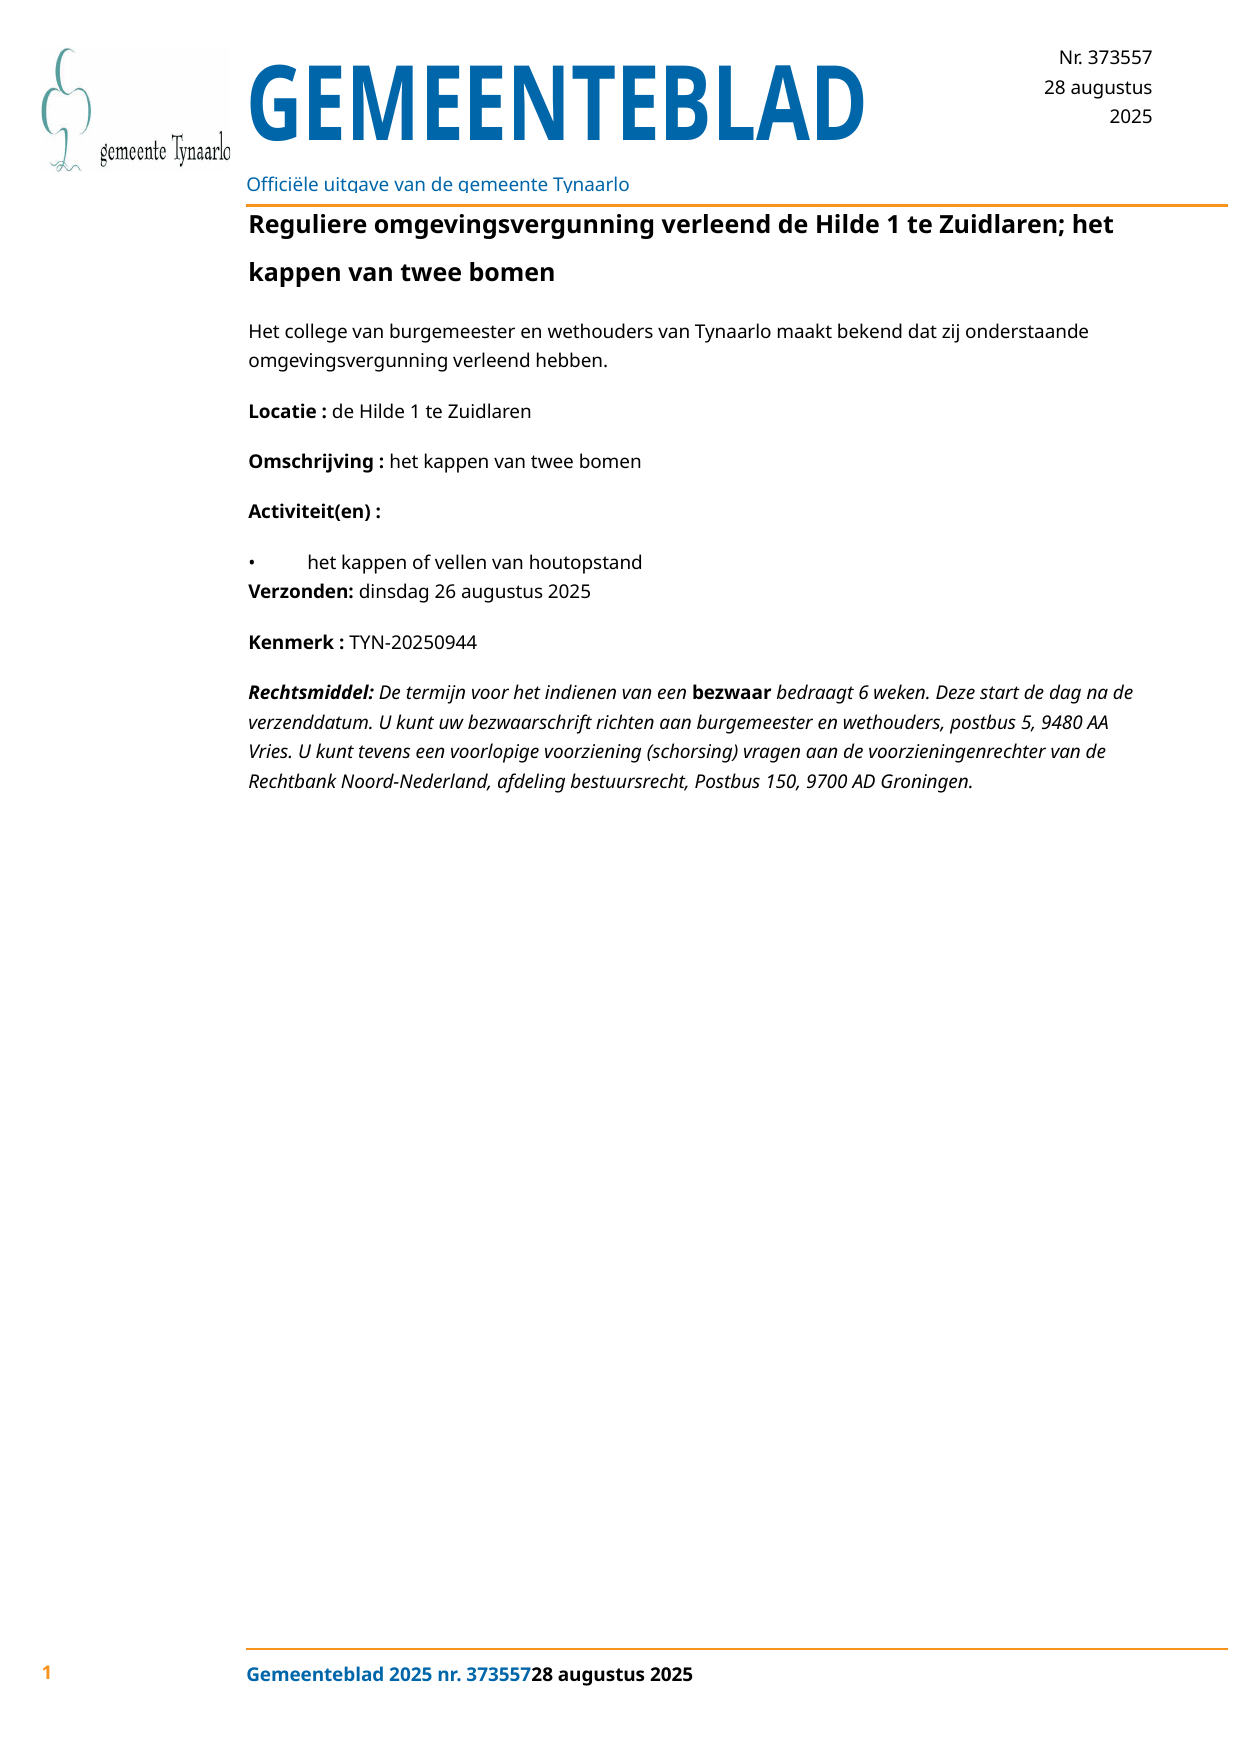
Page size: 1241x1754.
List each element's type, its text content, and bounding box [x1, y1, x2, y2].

list het kappen of vellen van houtopstand [248, 549, 1152, 575]
text Rechtsmiddel: De termijn voor het indienen van een bezwaar bedraagt 6 weken. Deze start de dag na de verzenddatum. U kunt uw bezwaarschrift richten aan burgemeester en wethouders, postbus 5, 9480 AA Vries. U kunt tevens een voorlopige voorziening (schorsing) vragen aan de voorzieningenrechter van de Rechtbank Noord-Nederland, afdeling bestuursrecht, Postbus 150, 9700 AD Groningen. [248, 679, 1152, 794]
text Activiteit(en) : [248, 499, 1152, 524]
text Omschrijving : het kappen van twee bomen [248, 448, 1152, 474]
text Locatie : de Hilde 1 te Zuidlaren [248, 398, 1152, 424]
picture [41, 47, 231, 172]
text Verzonden: dinsdag 26 augustus 2025 [248, 579, 1152, 604]
text Kenmerk : TYN-20250944 [248, 629, 1152, 655]
text Reguliere omgevingsvergunning verleend de Hilde 1 te Zuidlaren; het kappen van twee bomen [248, 207, 1152, 288]
text Het college van burgemeester en wethouders van Tynaarlo maakt bekend dat zij onderstaande omgevingsvergunning verleend hebben. [248, 318, 1152, 373]
